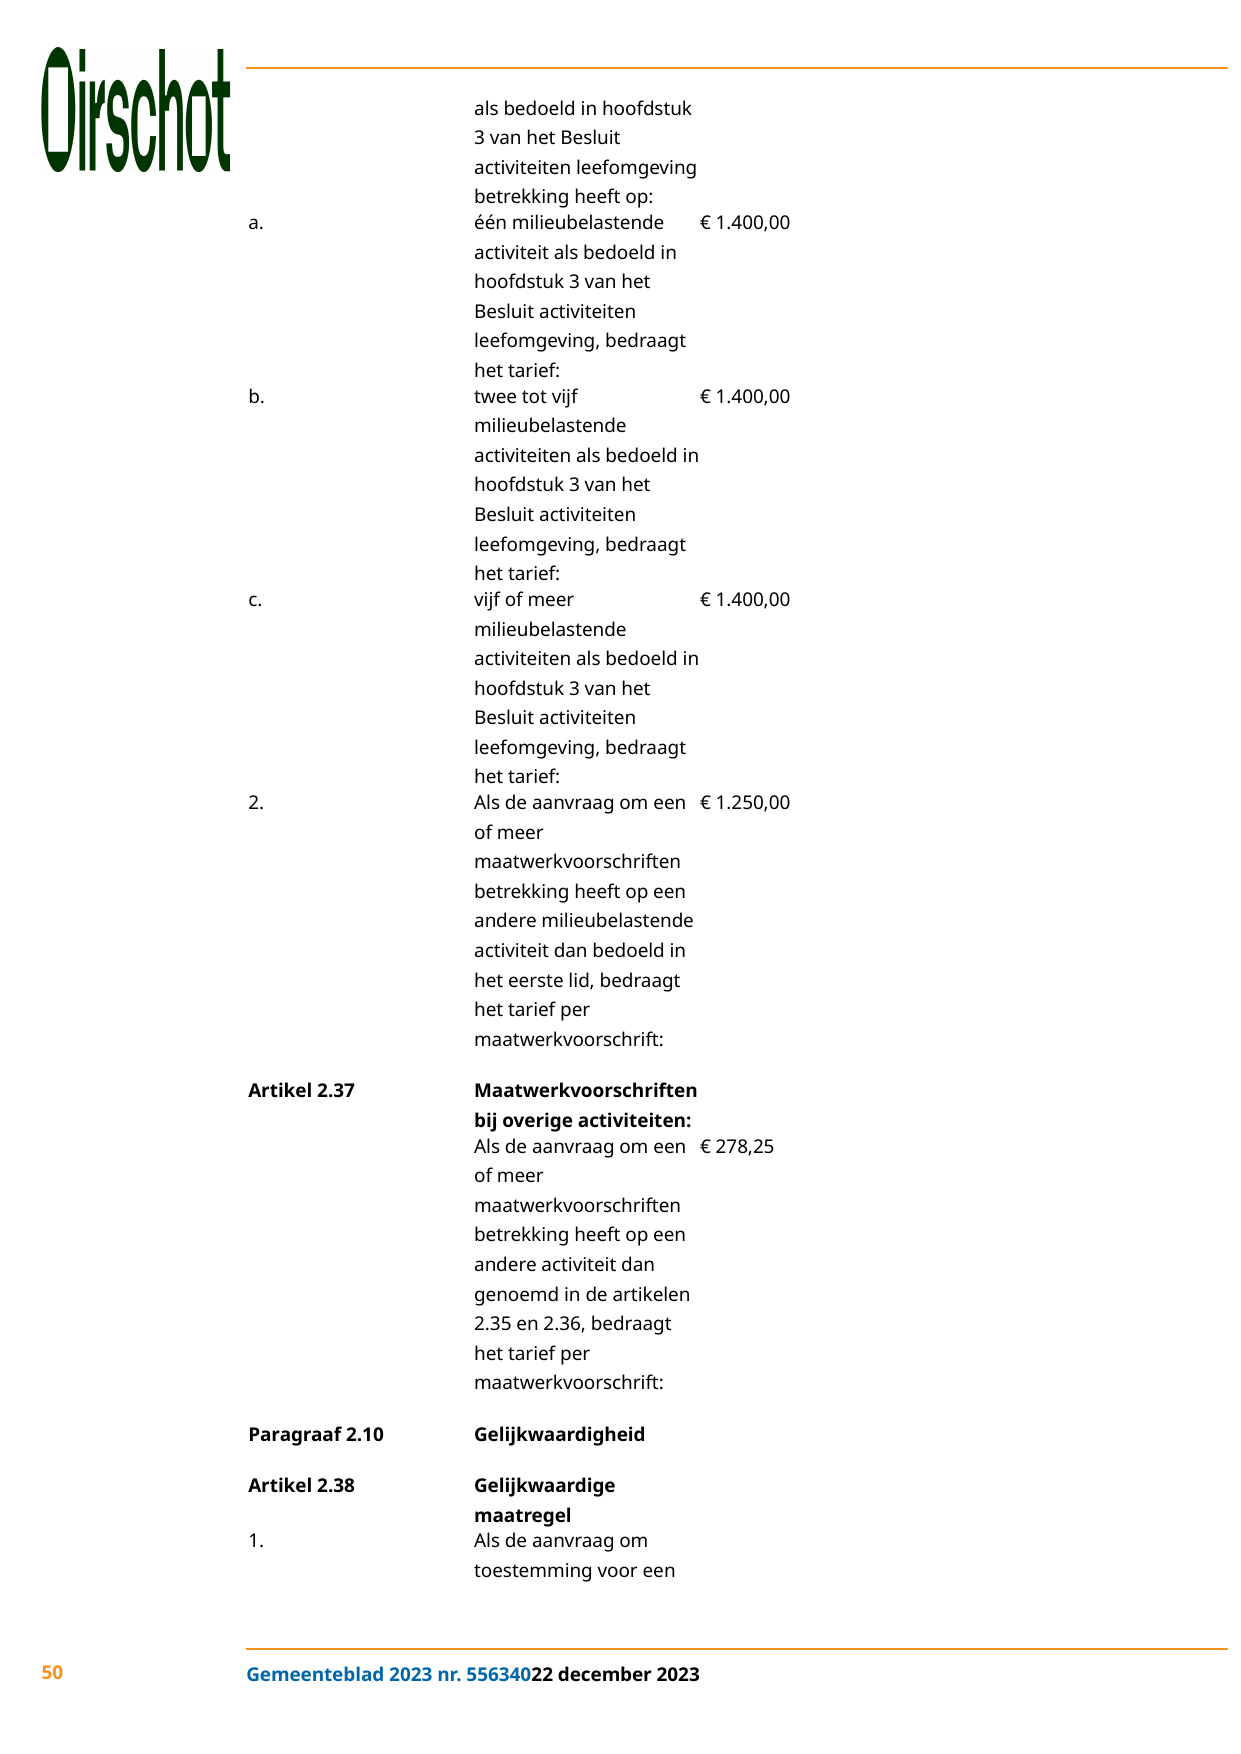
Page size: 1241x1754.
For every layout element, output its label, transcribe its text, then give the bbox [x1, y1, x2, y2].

table_cell Als de aanvraag om toestemming voor een [474, 1528, 700, 1583]
table_cell [248, 1447, 474, 1472]
table_cell [926, 1052, 1152, 1077]
table_cell Maatwerkvoorschriften bij overige activiteiten: [474, 1078, 700, 1133]
table_cell a. [248, 209, 474, 383]
table_cell [700, 1395, 926, 1421]
table_cell € 1.400,00 [700, 383, 926, 586]
table_cell € 1.400,00 [700, 209, 926, 383]
table_cell [700, 1473, 926, 1528]
table_cell als bedoeld in hoofdstuk 3 van het Besluit activiteiten leefomgeving betrekking heeft op: [474, 95, 700, 209]
table_cell [700, 95, 926, 209]
table_cell [926, 1528, 1152, 1583]
table_cell [926, 209, 1152, 383]
table_cell [700, 1078, 926, 1133]
table_cell Gelijkwaardige maatregel [474, 1473, 700, 1528]
table_cell Artikel 2.38 [248, 1473, 474, 1528]
table_cell Als de aanvraag om een of meer maatwerkvoorschriften betrekking heeft op een andere milieubelastende activiteit dan bedoeld in het eerste lid, bedraagt het tarief per maatwerkvoorschrift: [474, 789, 700, 1052]
table_cell vijf of meer milieubelastende activiteiten als bedoeld in hoofdstuk 3 van het Besluit activiteiten leefomgeving, bedraagt het tarief: [474, 586, 700, 789]
table_cell [474, 1395, 700, 1421]
table_cell [926, 1078, 1152, 1133]
table_cell c. [248, 586, 474, 789]
table_cell één milieubelastende activiteit als bedoeld in hoofdstuk 3 van het Besluit activiteiten leefomgeving, bedraagt het tarief: [474, 209, 700, 383]
table_cell [700, 1528, 926, 1583]
table_cell [926, 1133, 1152, 1395]
picture [41, 47, 231, 172]
table_cell [926, 95, 1152, 209]
table_cell [926, 383, 1152, 586]
table_cell Artikel 2.37 [248, 1078, 474, 1133]
table_cell [474, 1447, 700, 1472]
table_cell Paragraaf 2.10 [248, 1421, 474, 1447]
table_cell [248, 95, 474, 209]
table_cell Gelijkwaardigheid [474, 1421, 700, 1447]
table_cell 2. [248, 789, 474, 1052]
table_cell [248, 1133, 474, 1395]
table_cell [248, 1052, 474, 1077]
table_cell € 1.250,00 [700, 789, 926, 1052]
table_cell [700, 1447, 926, 1472]
table_cell [700, 1421, 926, 1447]
table_cell [926, 789, 1152, 1052]
table_cell [926, 1447, 1152, 1472]
table_cell € 1.400,00 [700, 586, 926, 789]
table_cell [926, 1421, 1152, 1447]
table_cell [926, 1395, 1152, 1421]
table_cell € 278,25 [700, 1133, 926, 1395]
table_cell 1. [248, 1528, 474, 1583]
table_cell [474, 1052, 700, 1077]
table_cell twee tot vijf milieubelastende activiteiten als bedoeld in hoofdstuk 3 van het Besluit activiteiten leefomgeving, bedraagt het tarief: [474, 383, 700, 586]
table_cell [700, 1052, 926, 1077]
table_cell b. [248, 383, 474, 586]
table_cell [926, 1473, 1152, 1528]
table_cell Als de aanvraag om een of meer maatwerkvoorschriften betrekking heeft op een andere activiteit dan genoemd in de artikelen 2.35 en 2.36, bedraagt het tarief per maatwerkvoorschrift: [474, 1133, 700, 1395]
table_cell [248, 1395, 474, 1421]
table_cell [926, 586, 1152, 789]
